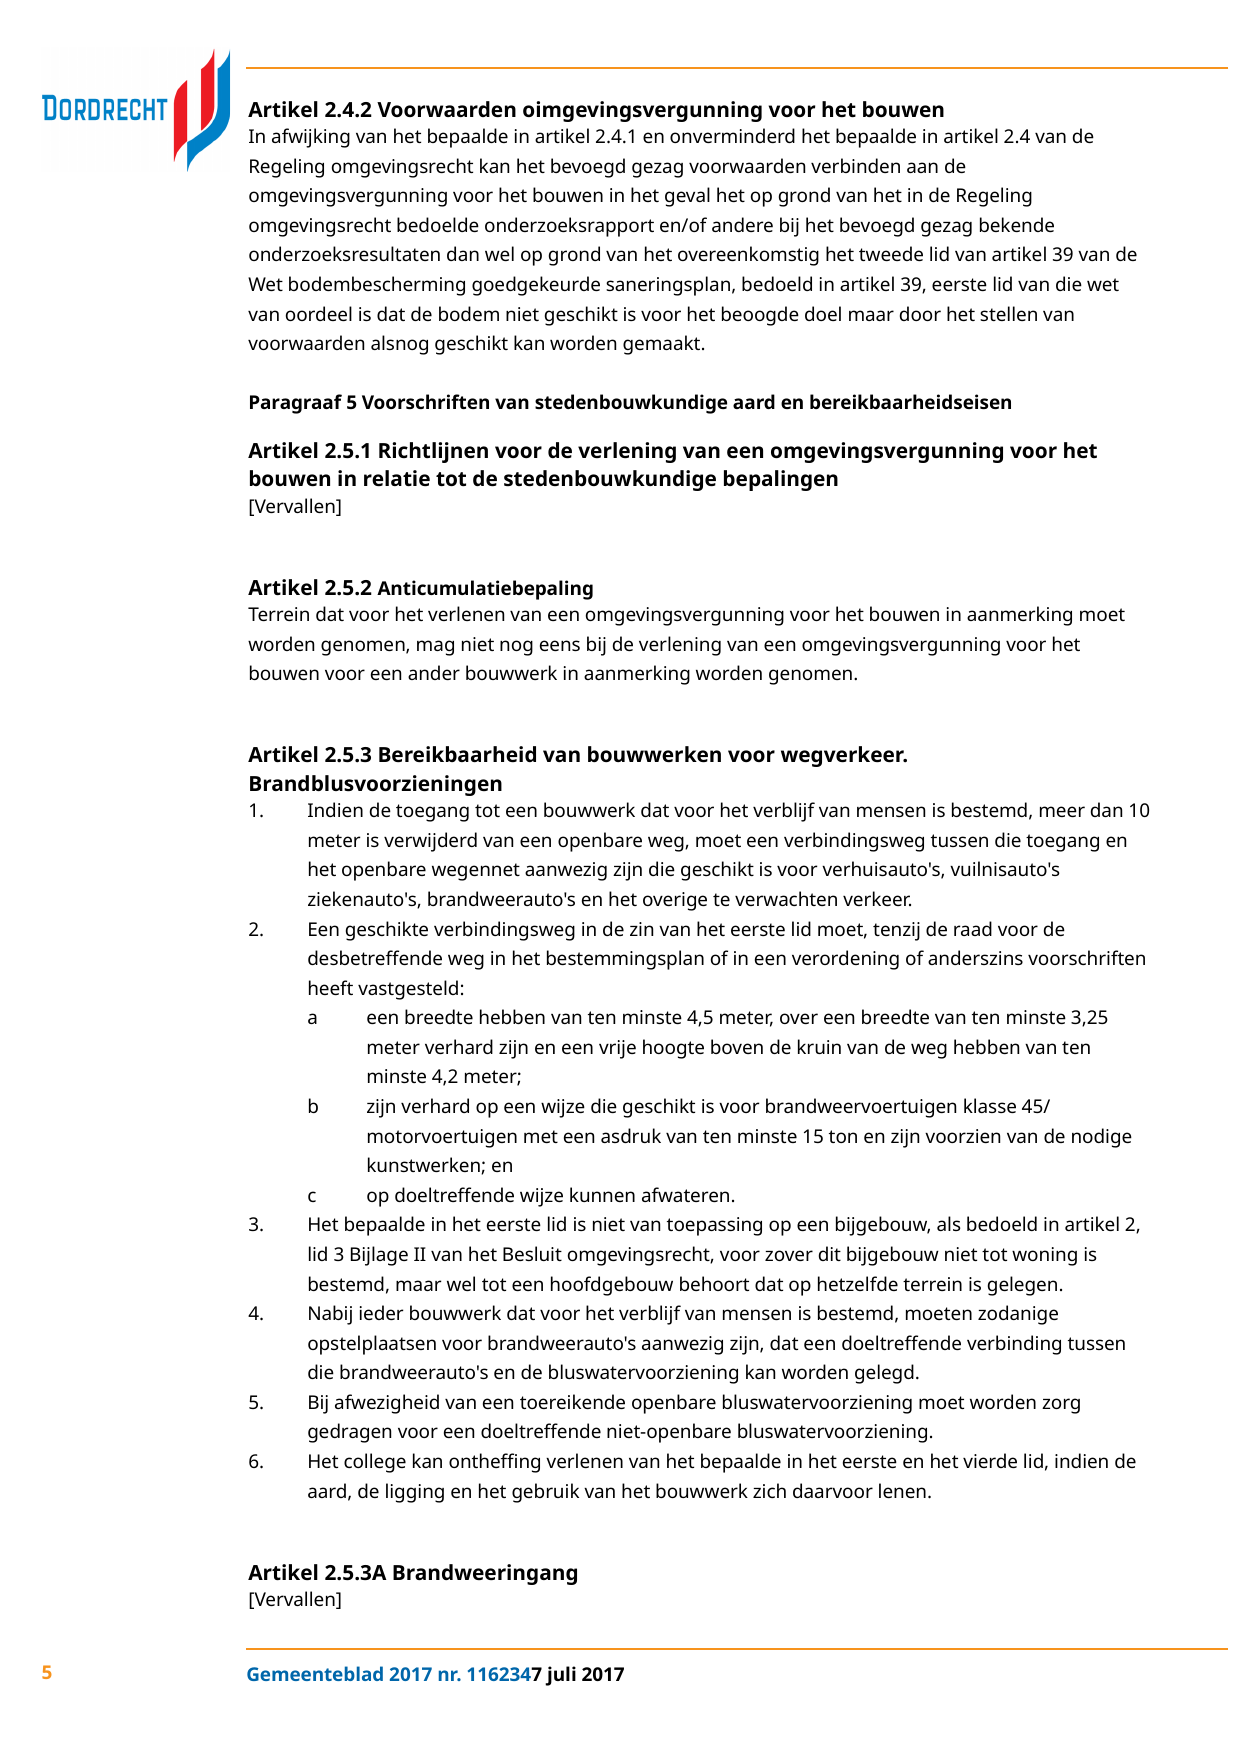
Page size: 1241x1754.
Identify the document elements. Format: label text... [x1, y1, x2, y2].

text Artikel 2.5.3A Brandweeringang [248, 1558, 1152, 1586]
list Het bepaalde in het eerste lid is niet van toepassing op een bijgebouw, als bedoeld in artikel 2, lid 3 Bijlage II van het Besluit omgevingsrecht, voor zover dit bijgebouw niet tot woning is bestemd, maar wel tot een hoofdgebouw behoort dat op hetzelfde terrein is gelegen. [248, 1212, 1152, 1296]
list Nabij ieder bouwwerk dat voor het verblijf van mensen is bestemd, moeten zodanige opstelplaatsen voor brandweerauto's aanwezig zijn, dat een doeltreffende verbinding tussen die brandweerauto's en de bluswatervoorziening kan worden gelegd. [248, 1300, 1152, 1385]
text Artikel 2.4.2 Voorwaarden oimgevingsvergunning voor het bouwen [248, 95, 1152, 123]
list Een geschikte verbindingsweg in de zin van het eerste lid moet, tenzij de raad voor de desbetreffende weg in het bestemmingsplan of in een verordening of anderszins voorschriften heeft vastgesteld: [248, 916, 1152, 1001]
text In afwijking van het bepaalde in artikel 2.4.1 en onverminderd het bepaalde in artikel 2.4 van de Regeling omgevingsrecht kan het bevoegd gezag voorwaarden verbinden aan de omgevingsvergunning voor het bouwen in het geval het op grond van het in de Regeling omgevingsrecht bedoelde onderzoeksrapport en/of andere bij het bevoegd gezag bekende onderzoeksresultaten dan wel op grond van het overeenkomstig het tweede lid van artikel 39 van de Wet bodembescherming goedgekeurde saneringsplan, bedoeld in artikel 39, eerste lid van die wet van oordeel is dat de bodem niet geschikt is voor het beoogde doel maar door het stellen van voorwaarden alsnog geschikt kan worden gemaakt. [248, 123, 1152, 356]
text [Vervallen] [248, 1586, 1152, 1612]
list Indien de toegang tot een bouwwerk dat voor het verblijf van mensen is bestemd, meer dan 10 meter is verwijderd van een openbare weg, moet een verbindingsweg tussen die toegang en het openbare wegennet aanwezig zijn die geschikt is voor verhuisauto's, vuilnisauto's ziekenauto's, brandweerauto's en het overige te verwachten verkeer. [248, 797, 1152, 912]
list een breedte hebben van ten minste 4,5 meter, over een breedte van ten minste 3,25 meter verhard zijn en een vrije hoogte boven de kruin van de weg hebben van ten minste 4,2 meter; [307, 1004, 1152, 1089]
text Terrein dat voor het verlenen van een omgevingsvergunning voor het bouwen in aanmerking moet worden genomen, mag niet nog eens bij de verlening van een omgevingsvergunning voor het bouwen voor een ander bouwwerk in aanmerking worden genomen. [248, 601, 1152, 686]
list op doeltreffende wijze kunnen afwateren. [307, 1182, 1152, 1208]
list Het college kan ontheffing verlenen van het bepaalde in het eerste en het vierde lid, indien de aard, de ligging en het gebruik van het bouwwerk zich daarvoor lenen. [248, 1448, 1152, 1503]
text Artikel 2.5.1 Richtlijnen voor de verlening van een omgevingsvergunning voor het bouwen in relatie tot de stedenbouwkundige bepalingen [248, 436, 1152, 493]
list Bij afwezigheid van een toereikende openbare bluswatervoorziening moet worden zorg gedragen voor een doeltreffende niet-openbare bluswatervoorziening. [248, 1389, 1152, 1444]
text Artikel 2.5.2 Anticumulatiebepaling [248, 573, 1152, 601]
picture [41, 47, 231, 172]
text [Vervallen] [248, 493, 1152, 519]
text Paragraaf 5 Voorschriften van stedenbouwkundige aard en bereikbaarheidseisen [248, 389, 1152, 415]
text Artikel 2.5.3 Bereikbaarheid van bouwwerken voor wegverkeer. Brandblusvoorzieningen [248, 741, 1152, 797]
list zijn verhard op een wijze die geschikt is voor brandweervoertuigen klasse 45/ motorvoertuigen met een asdruk van ten minste 15 ton en zijn voorzien van de nodige kunstwerken; en [307, 1093, 1152, 1178]
